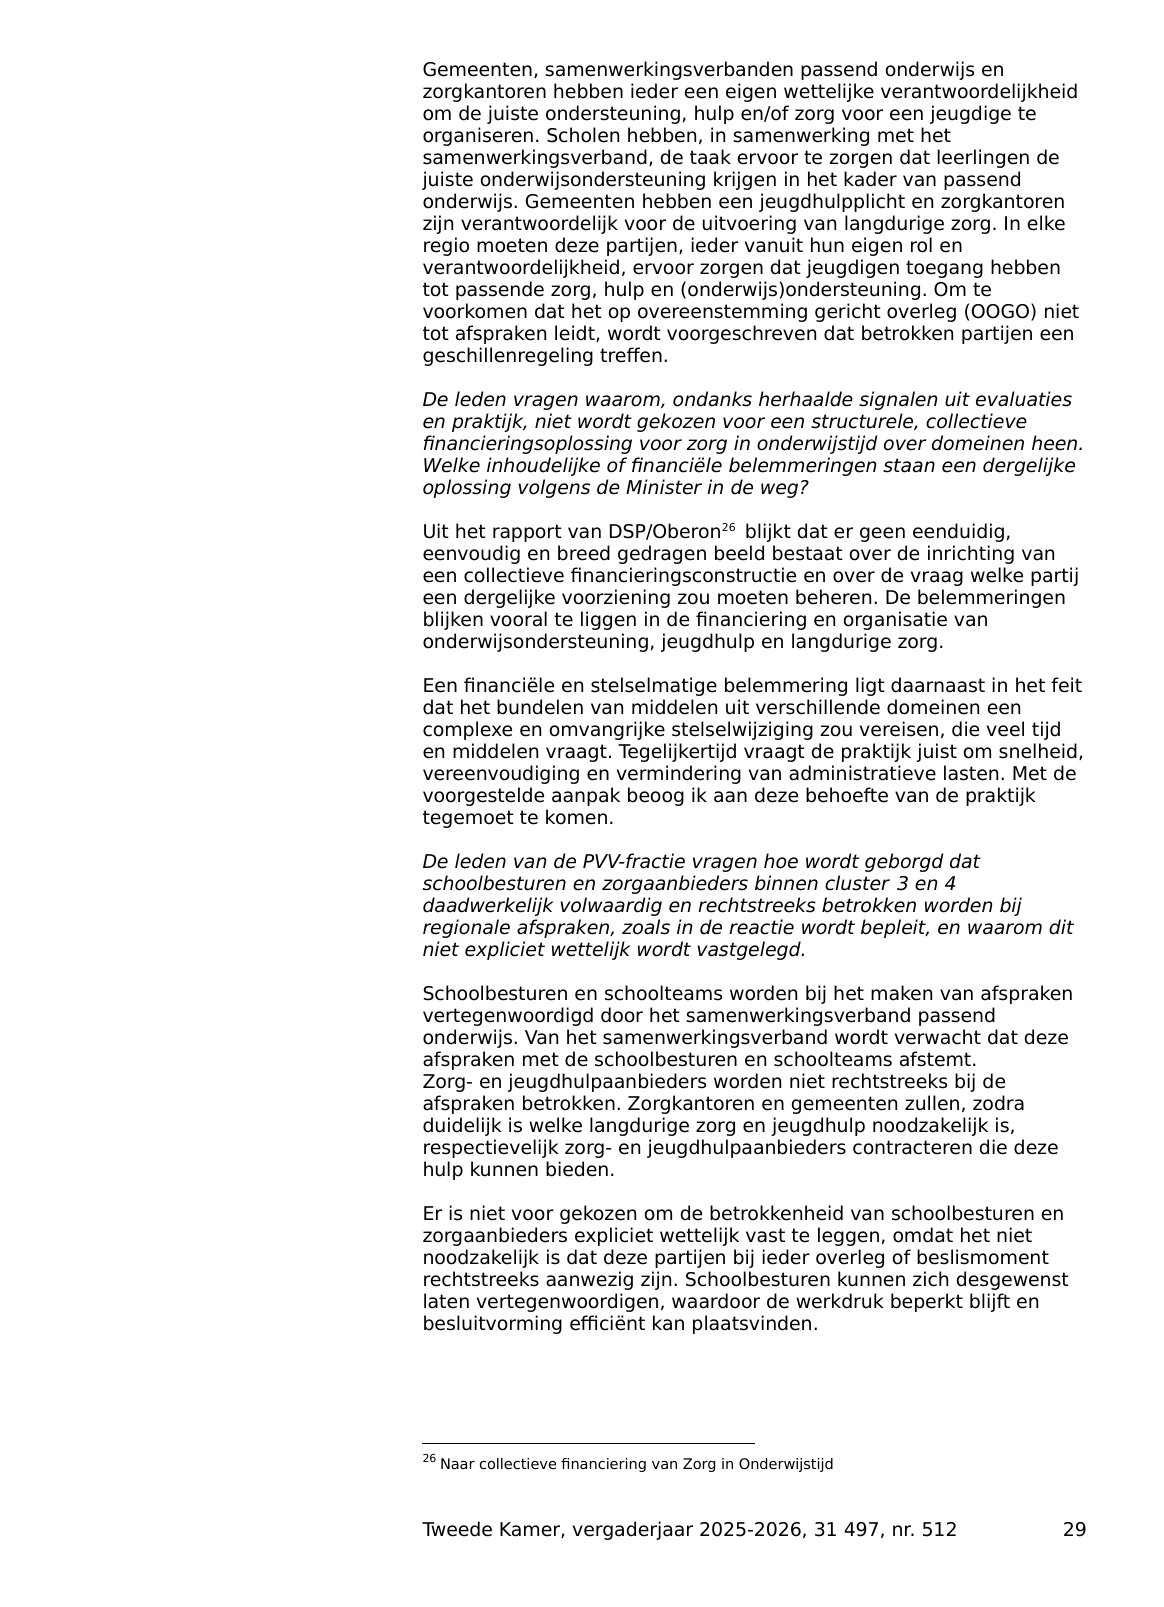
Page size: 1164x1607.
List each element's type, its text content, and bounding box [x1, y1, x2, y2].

text Schoolbesturen en schoolteams worden bij het maken van afspraken vertegenwoordigd door het samenwerkingsverband passend onderwijs. Van het samenwerkingsverband wordt verwacht dat deze afspraken met de schoolbesturen en schoolteams afstemt. [422, 983, 1087, 1071]
text Gemeenten, samenwerkingsverbanden passend onderwijs en zorgkantoren hebben ieder een eigen wettelijke verantwoordelijkheid om de juiste ondersteuning, hulp en/of zorg voor een jeugdige te organiseren. Scholen hebben, in samenwerking met het samenwerkingsverband, de taak ervoor te zorgen dat leerlingen de juiste onderwijsondersteuning krijgen in het kader van passend onderwijs. Gemeenten hebben een jeugdhulpplicht en zorgkantoren zijn verantwoordelijk voor de uitvoering van langdurige zorg. In elke regio moeten deze partijen, ieder vanuit hun eigen rol en verantwoordelijkheid, ervoor zorgen dat jeugdigen toegang hebben tot passende zorg, hulp en (onderwijs)ondersteuning. Om te voorkomen dat het op overeenstemming gericht overleg (OOGO) niet tot afspraken leidt, wordt voorgeschreven dat betrokken partijen een geschillenregeling treffen. [422, 59, 1087, 367]
text De leden vragen waarom, ondanks herhaalde signalen uit evaluaties en praktijk, niet wordt gekozen voor een structurele, collectieve financieringsoplossing voor zorg in onderwijstijd over domeinen heen. Welke inhoudelijke of financiële belemmeringen staan een dergelijke oplossing volgens de Minister in de weg? [422, 389, 1087, 499]
text Een financiële en stelselmatige belemmering ligt daarnaast in het feit dat het bundelen van middelen uit verschillende domeinen een complexe en omvangrijke stelselwijziging zou vereisen, die veel tijd en middelen vraagt. Tegelijkertijd vraagt de praktijk juist om snelheid, vereenvoudiging en vermindering van administratieve lasten. Met de voorgestelde aanpak beoog ik aan deze behoefte van de praktijk tegemoet te komen. [422, 675, 1087, 829]
text De leden van de PVV-fractie vragen hoe wordt geborgd dat schoolbesturen en zorgaanbieders binnen cluster 3 en 4 daadwerkelijk volwaardig en rechtstreeks betrokken worden bij regionale afspraken, zoals in de reactie wordt bepleit, en waarom dit niet expliciet wettelijk wordt vastgelegd. [422, 851, 1087, 961]
text Naar collectieve financiering van Zorg in Onderwijstijd [422, 1452, 1087, 1474]
text Uit het rapport van DSP/Oberon blijkt dat er geen eenduidig, eenvoudig en breed gedragen beeld bestaat over de inrichting van een collectieve financieringsconstructie en over de vraag welke partij een dergelijke voorziening zou moeten beheren. De belemmeringen blijken vooral te liggen in de financiering en organisatie van onderwijsondersteuning, jeugdhulp en langdurige zorg. [422, 521, 1087, 653]
text Er is niet voor gekozen om de betrokkenheid van schoolbesturen en zorgaanbieders expliciet wettelijk vast te leggen, omdat het niet noodzakelijk is dat deze partijen bij ieder overleg of beslismoment rechtstreeks aanwezig zijn. Schoolbesturen kunnen zich desgewenst laten vertegenwoordigen, waardoor de werkdruk beperkt blijft en besluitvorming efficiënt kan plaatsvinden. [422, 1203, 1087, 1335]
text Zorg- en jeugdhulpaanbieders worden niet rechtstreeks bij de afspraken betrokken. Zorgkantoren en gemeenten zullen, zodra duidelijk is welke langdurige zorg en jeugdhulp noodzakelijk is, respectievelijk zorg- en jeugdhulpaanbieders contracteren die deze hulp kunnen bieden. [422, 1071, 1087, 1181]
